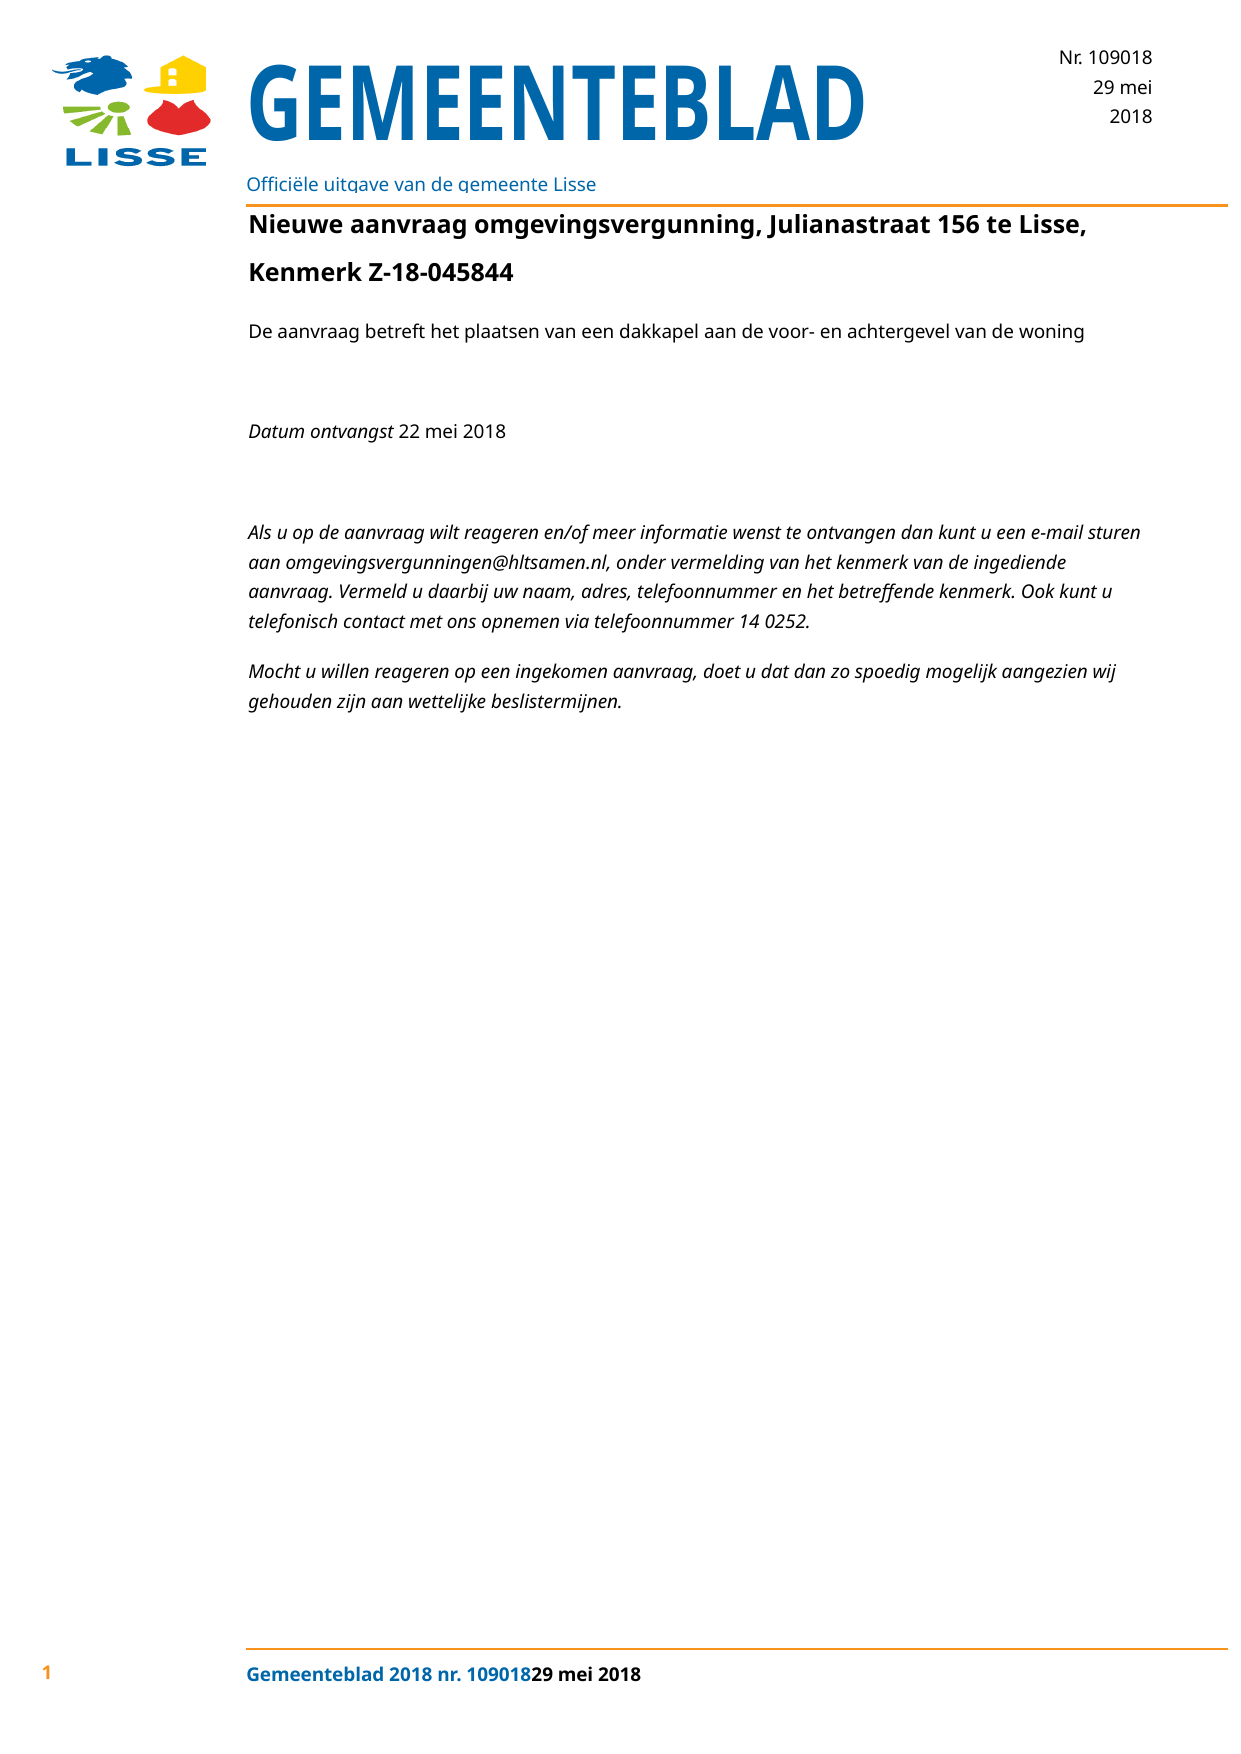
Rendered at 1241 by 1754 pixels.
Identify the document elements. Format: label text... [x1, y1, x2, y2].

text Mocht u willen reageren op een ingekomen aanvraag, doet u dat dan zo spoedig mogelijk aangezien wij gehouden zijn aan wettelijke beslistermijnen. [248, 659, 1152, 714]
text Datum ontvangst 22 mei 2018 [248, 419, 1152, 444]
picture [41, 47, 231, 172]
text Nieuwe aanvraag omgevingsvergunning, Julianastraat 156 te Lisse, Kenmerk Z-18-045844 [248, 207, 1152, 288]
text Als u op de aanvraag wilt reageren en/of meer informatie wenst te ontvangen dan kunt u een e-mail sturen aan omgevingsvergunningen@hltsamen.nl, onder vermelding van het kenmerk van de ingediende aanvraag. Vermeld u daarbij uw naam, adres, telefoonnummer en het betreffende kenmerk. Ook kunt u telefonisch contact met ons opnemen via telefoonnummer 14 0252. [248, 519, 1152, 634]
text De aanvraag betreft het plaatsen van een dakkapel aan de voor- en achtergevel van de woning [248, 318, 1152, 344]
